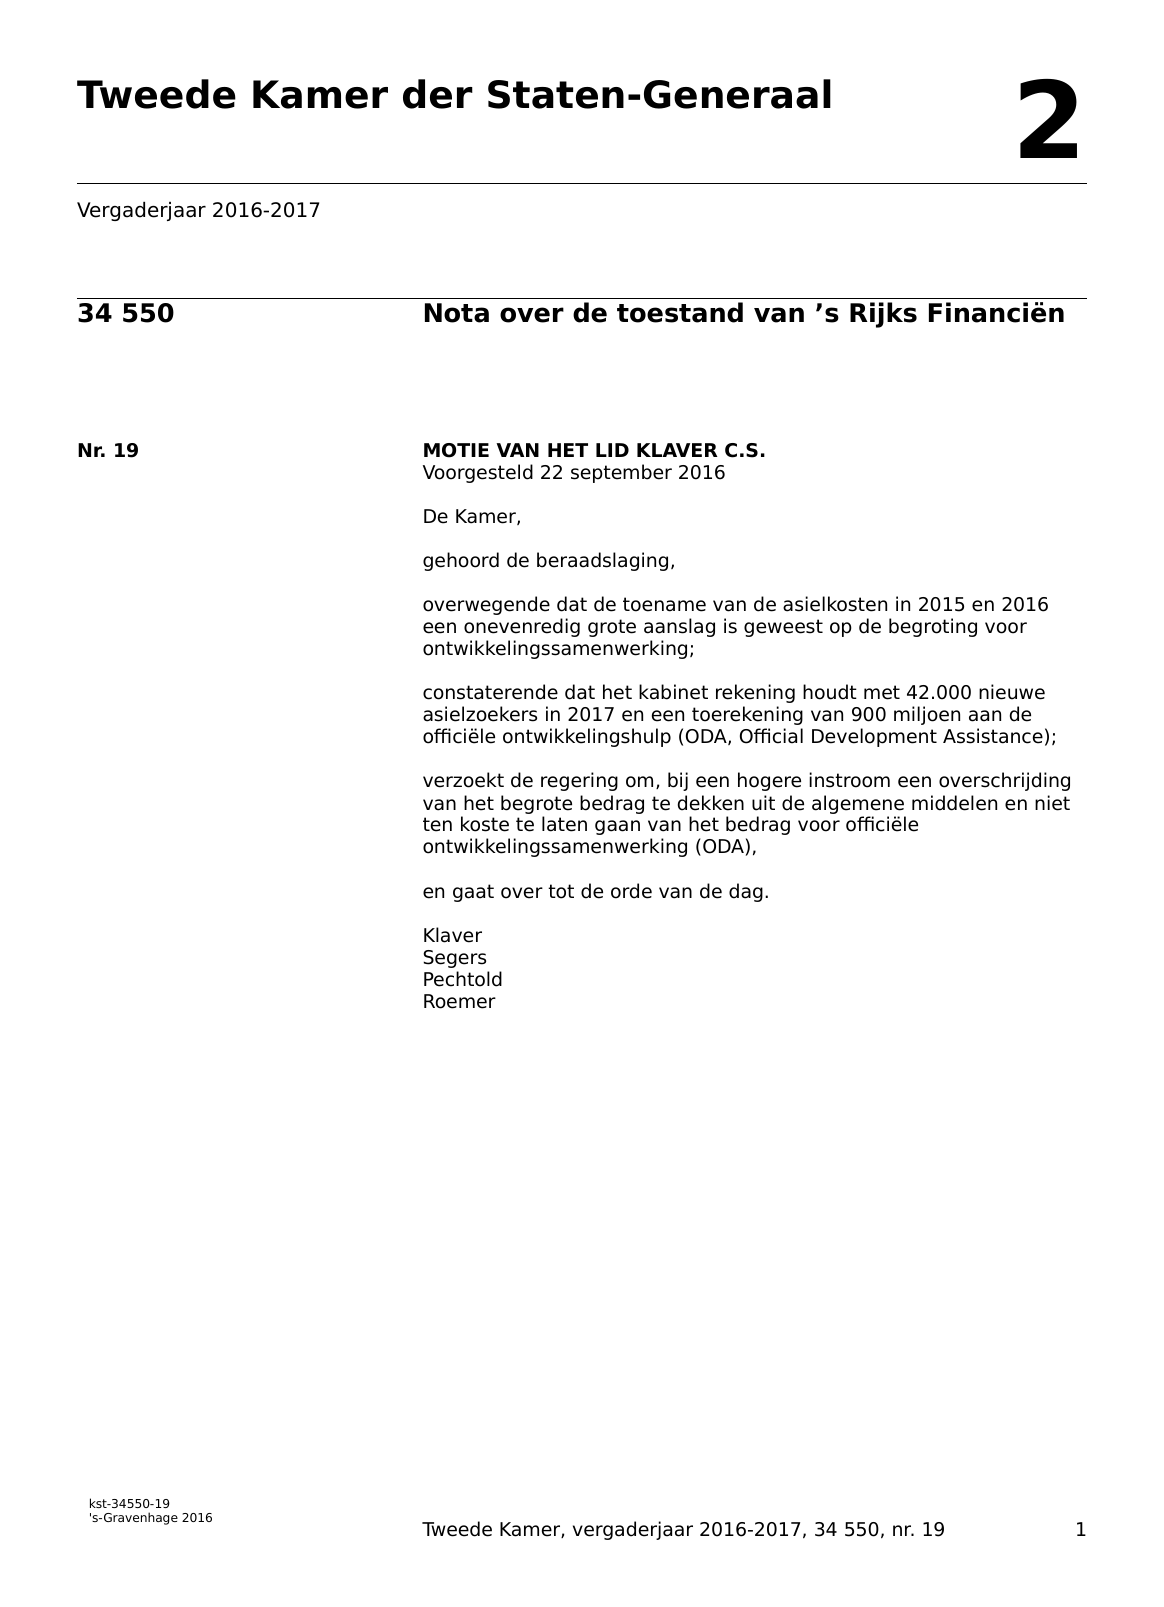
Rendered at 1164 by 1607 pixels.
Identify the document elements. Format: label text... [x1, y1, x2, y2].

text Klaver [422, 925, 1087, 947]
table_cell Vergaderjaar 2016-2017 [77, 184, 1087, 298]
text constaterende dat het kabinet rekening houdt met 42.000 nieuwe asielzoekers in 2017 en een toerekening van 900 miljoen aan de officiële ontwikkelingshulp (ODA, Official Development Assistance); [422, 682, 1087, 748]
text kst-34550-19 [88, 1497, 323, 1511]
text Segers [422, 947, 1087, 969]
subtitle Nr. 19 MOTIE VAN HET LID KLAVER C.S. [77, 440, 1087, 462]
text Roemer [422, 991, 1087, 1013]
text gehoord de beraadslaging, [422, 550, 1087, 572]
subtitle 34 550 Nota over de toestand van ’s Rijks Financiën [77, 299, 1087, 329]
text verzoekt de regering om, bij een hogere instroom een overschrijding van het begrote bedrag te dekken uit de algemene middelen en niet ten koste te laten gaan van het bedrag voor officiële ontwikkelingssamenwerking (ODA), [422, 770, 1087, 858]
table_header Tweede Kamer der Staten-Generaal [77, 59, 886, 183]
text Pechtold [422, 969, 1087, 991]
text en gaat over tot de orde van de dag. [422, 881, 1087, 902]
text overwegende dat de toename van de asielkosten in 2015 en 2016 een onevenredig grote aanslag is geweest op de begroting voor ontwikkelingssamenwerking; [422, 594, 1087, 660]
text Voorgesteld 22 september 2016 [422, 462, 1087, 484]
text 's-Gravenhage 2016 [88, 1511, 323, 1525]
table_header 2 [886, 59, 1087, 183]
text De Kamer, [422, 506, 1087, 528]
